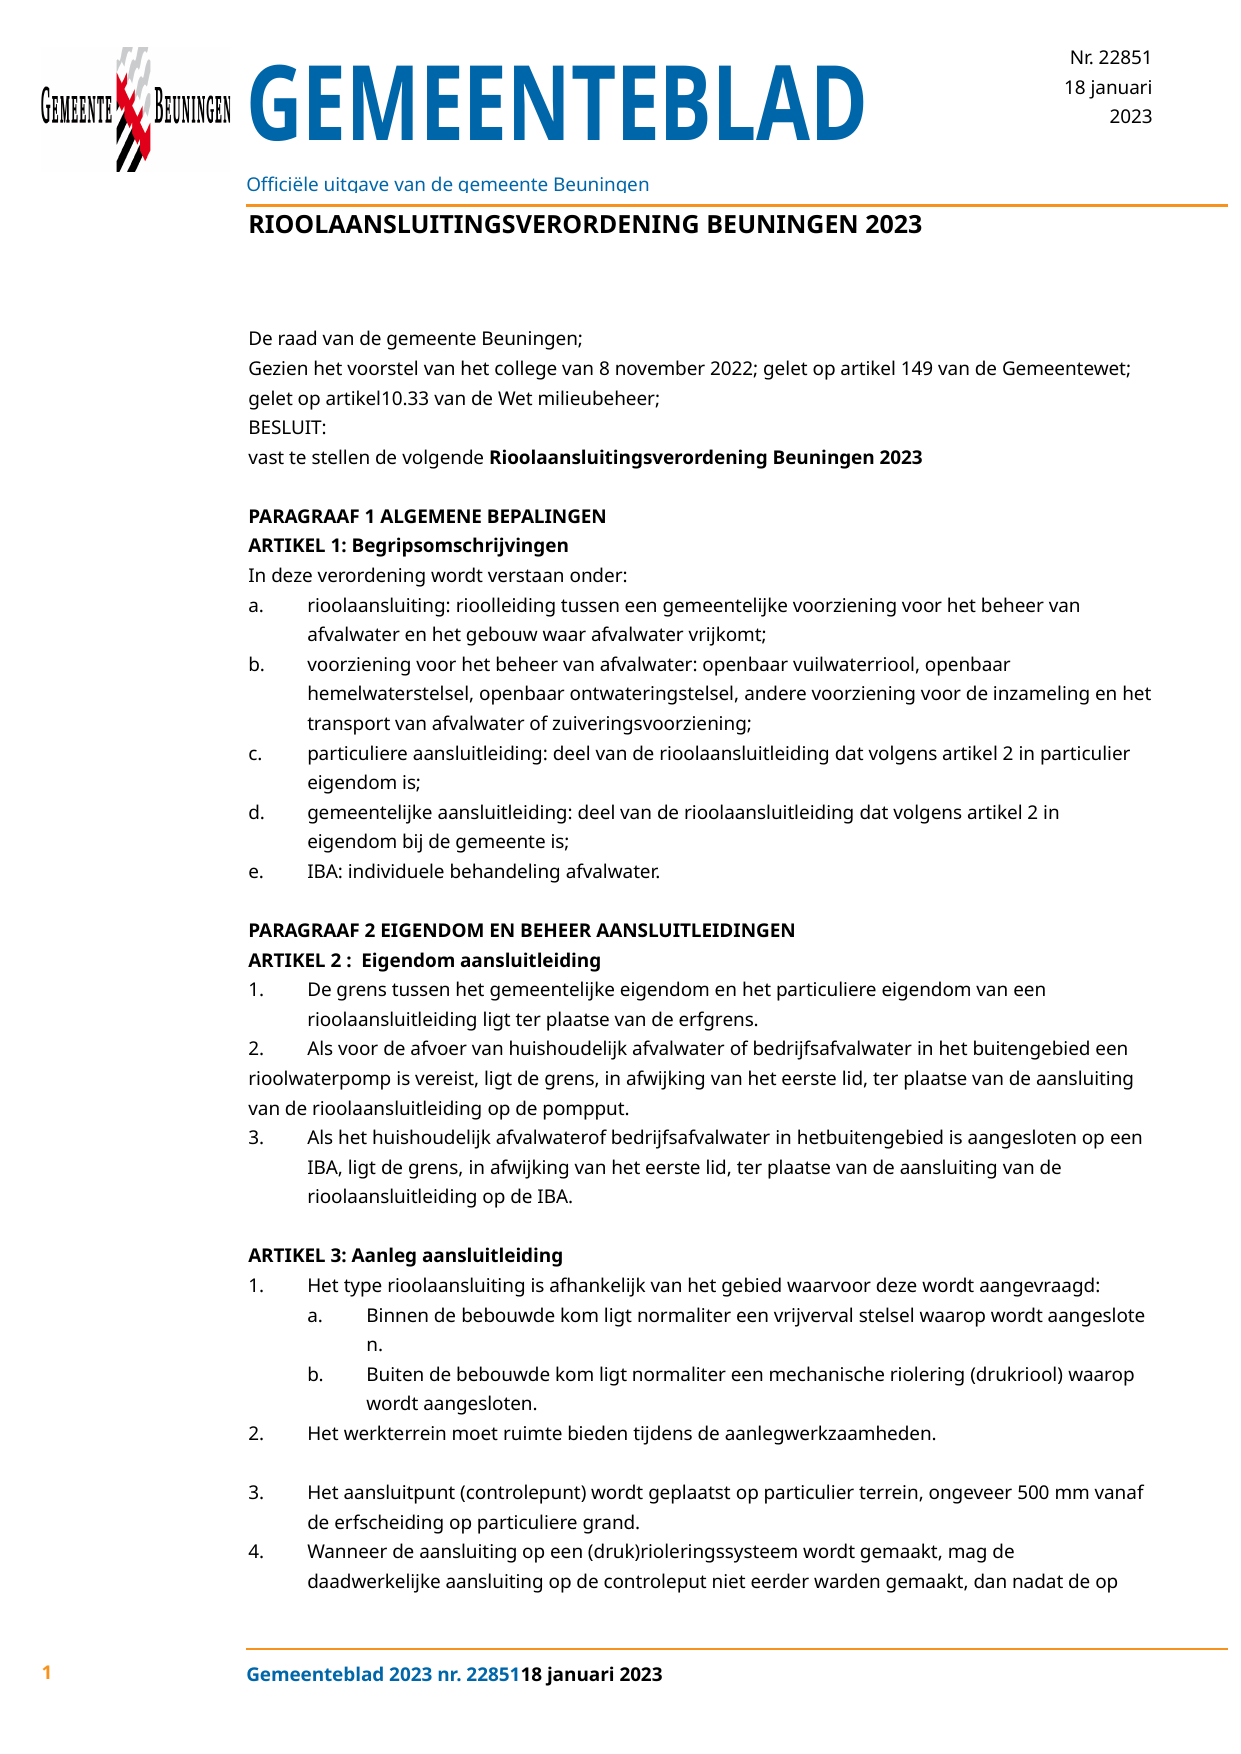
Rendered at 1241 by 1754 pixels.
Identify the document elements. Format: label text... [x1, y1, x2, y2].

list Wanneer de aansluiting op een (druk)rioleringssysteem wordt gemaakt, mag de daadwerkelijke aansluiting op de controleput niet eerder warden gemaakt, dan nadat de op [248, 1538, 1152, 1594]
picture [41, 47, 231, 172]
text De raad van de gemeente Beuningen; [248, 326, 1152, 351]
text PARAGRAAF 1 ALGEMENE BEPALINGEN [248, 503, 1152, 529]
text vast te stellen de volgende Rioolaansluitingsverordening Beuningen 2023 [248, 444, 1152, 470]
list Het werkterrein moet ruimte bieden tijdens de aanlegwerkzaamheden. [248, 1420, 1152, 1446]
list Als voor de afvoer van huishoudelijk afvalwater of bedrijfsafvalwater in het buitengebied een [248, 1036, 1152, 1061]
list IBA: individuele behandeling afvalwater. [248, 858, 1152, 884]
list voorziening voor het beheer van afvalwater: openbaar vuilwaterriool, openbaar hemelwaterstelsel, openbaar ontwateringstelsel, andere voorziening voor de inzameling en het transport van afvalwater of zuiveringsvoorziening; [248, 651, 1152, 736]
list particuliere aansluitleiding: deel van de rioolaansluitleiding dat volgens artikel 2 in particulier eigendom is; [248, 740, 1152, 795]
text ARTIKEL 2 : Eigendom aansluitleiding [248, 947, 1152, 973]
list De grens tussen het gemeentelijke eigendom en het particuliere eigendom van een rioolaansluitleiding ligt ter plaatse van de erfgrens. [248, 976, 1152, 1032]
text BESLUIT: [248, 414, 1152, 440]
text PARAGRAAF 2 EIGENDOM EN BEHEER AANSLUITLEIDINGEN [248, 917, 1152, 943]
list Het aansluitpunt (controlepunt) wordt geplaatst op particulier terrein, ongeveer 500 mm vanaf de erfscheiding op particuliere grand. [248, 1479, 1152, 1535]
text rioolwaterpomp is vereist, ligt de grens, in afwijking van het eerste lid, ter plaatse van de aansluiting van de rioolaansluitleiding op de pompput. [248, 1065, 1152, 1121]
text Gezien het voorstel van het college van 8 november 2022; gelet op artikel 149 van de Gemeentewet; [248, 355, 1152, 381]
list rioolaansluiting: rioolleiding tussen een gemeentelijke voorziening voor het beheer van afvalwater en het gebouw waar afvalwater vrijkomt; [248, 592, 1152, 647]
text In deze verordening wordt verstaan onder: [248, 562, 1152, 588]
list gemeentelijke aansluitleiding: deel van de rioolaansluitleiding dat volgens artikel 2 in eigendom bij de gemeente is; [248, 799, 1152, 854]
text RIOOLAANSLUITINGSVERORDENING BEUNINGEN 2023 [248, 207, 1152, 241]
list Buiten de bebouwde kom ligt normaliter een mechanische riolering (drukriool) waarop wordt aangesloten. [307, 1361, 1152, 1416]
text gelet op artikel10.33 van de Wet milieubeheer; [248, 385, 1152, 411]
list Als het huishoudelijk afvalwaterof bedrijfsafvalwater in hetbuitengebied is aangesloten op een IBA, ligt de grens, in afwijking van het eerste lid, ter plaatse van de aansluiting van de rioolaansluitleiding op de IBA. [248, 1124, 1152, 1209]
list Binnen de bebouwde kom ligt normaliter een vrijverval stelsel waarop wordt aangesloten. [307, 1302, 1152, 1357]
text ARTIKEL 1: Begripsomschrijvingen [248, 533, 1152, 558]
list Het type rioolaansluiting is afhankelijk van het gebied waarvoor deze wordt aangevraagd: [248, 1272, 1152, 1298]
text ARTIKEL 3: Aanleg aansluitleiding [248, 1243, 1152, 1268]
